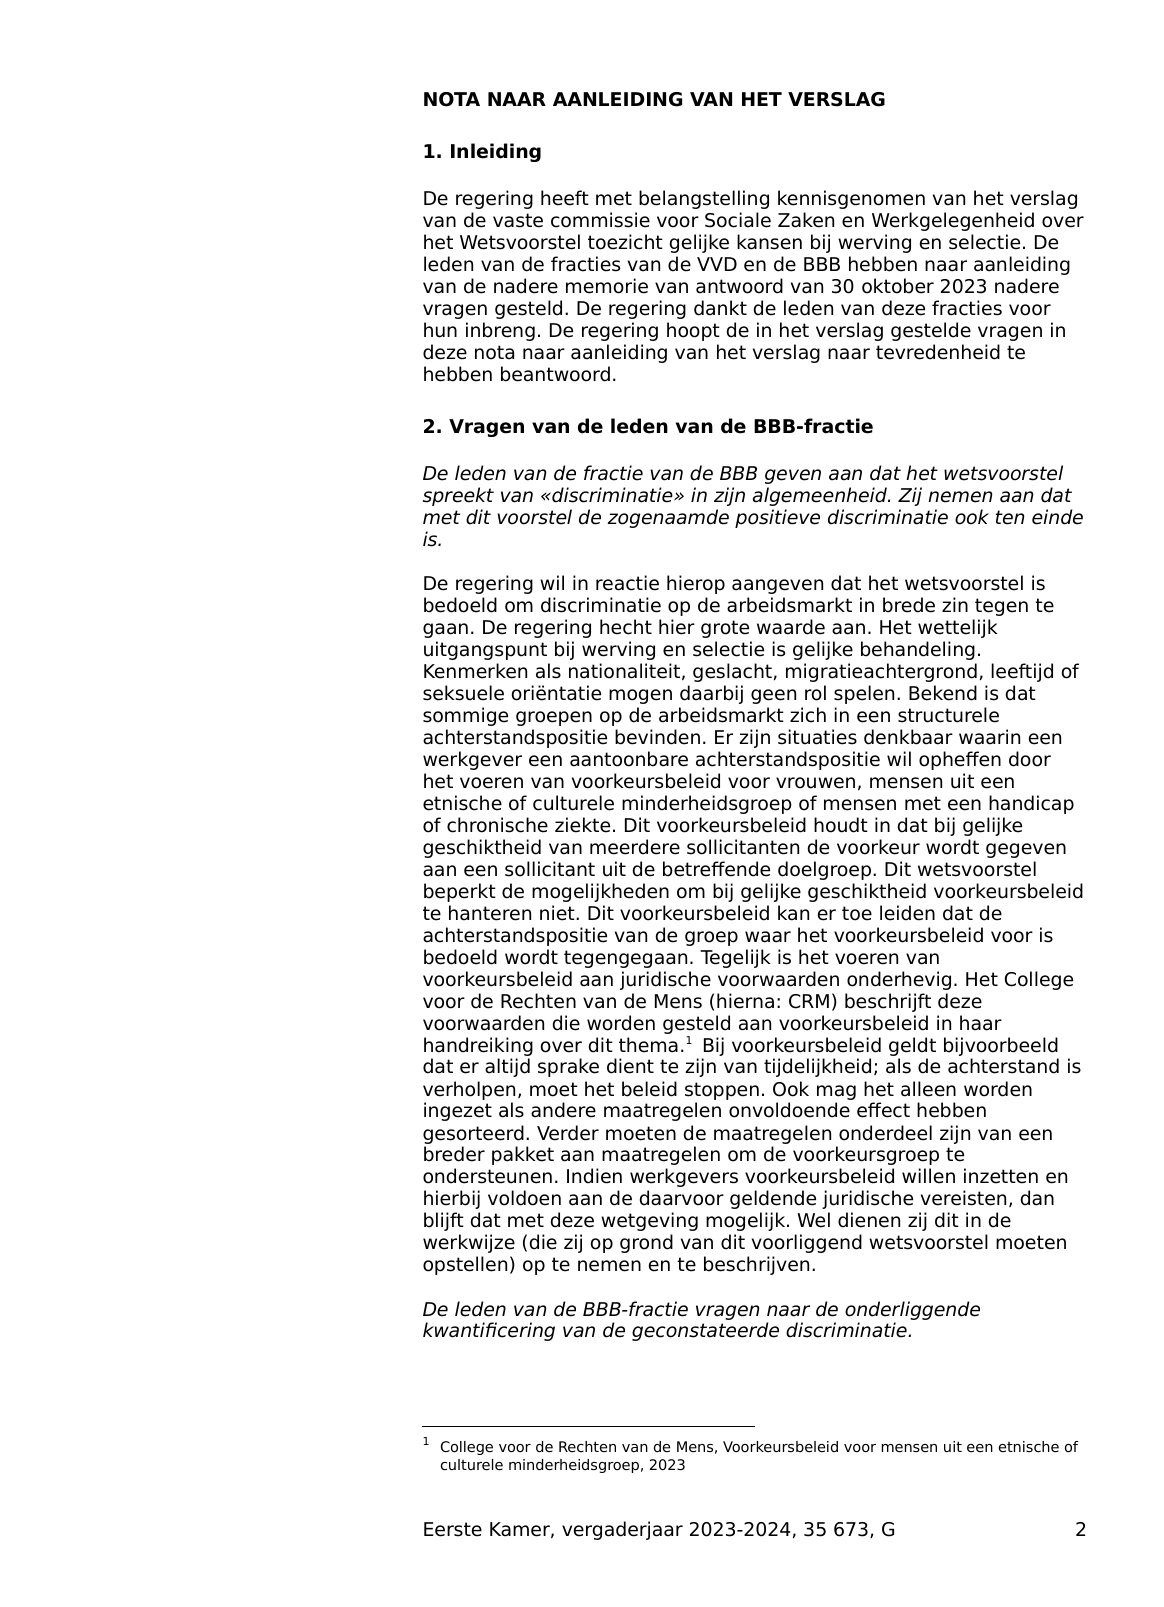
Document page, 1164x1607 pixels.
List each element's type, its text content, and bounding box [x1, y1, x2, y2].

text De regering wil in reactie hierop aangeven dat het wetsvoorstel is bedoeld om discriminatie op de arbeidsmarkt in brede zin tegen te gaan. De regering hecht hier grote waarde aan. Het wettelijk uitgangspunt bij werving en selectie is gelijke behandeling. Kenmerken als nationaliteit, geslacht, migratieachtergrond, leeftijd of seksuele oriëntatie mogen daarbij geen rol spelen. Bekend is dat sommige groepen op de arbeidsmarkt zich in een structurele achterstandspositie bevinden. Er zijn situaties denkbaar waarin een werkgever een aantoonbare achterstandspositie wil opheffen door het voeren van voorkeursbeleid voor vrouwen, mensen uit een etnische of culturele minderheidsgroep of mensen met een handicap of chronische ziekte. Dit voorkeursbeleid houdt in dat bij gelijke geschiktheid van meerdere sollicitanten de voorkeur wordt gegeven aan een sollicitant uit de betreffende doelgroep. Dit wetsvoorstel beperkt de mogelijkheden om bij gelijke geschiktheid voorkeursbeleid te hanteren niet. Dit voorkeursbeleid kan er toe leiden dat de achterstandspositie van de groep waar het voorkeursbeleid voor is bedoeld wordt tegengegaan. Tegelijk is het voeren van voorkeursbeleid aan juridische voorwaarden onderhevig. Het College voor de Rechten van de Mens (hierna: CRM) beschrijft deze voorwaarden die worden gesteld aan voorkeursbeleid in haar handreiking over dit thema. Bij voorkeursbeleid geldt bijvoorbeeld dat er altijd sprake dient te zijn van tijdelijkheid; als de achterstand is verholpen, moet het beleid stoppen. Ook mag het alleen worden ingezet als andere maatregelen onvoldoende effect hebben gesorteerd. Verder moeten de maatregelen onderdeel zijn van een breder pakket aan maatregelen om de voorkeursgroep te ondersteunen. Indien werkgevers voorkeursbeleid willen inzetten en hierbij voldoen aan de daarvoor geldende juridische vereisten, dan blijft dat met deze wetgeving mogelijk. Wel dienen zij dit in de werkwijze (die zij op grond van dit voorliggend wetsvoorstel moeten opstellen) op te nemen en te beschrijven. [422, 573, 1087, 1276]
text De regering heeft met belangstelling kennisgenomen van het verslag van de vaste commissie voor Sociale Zaken en Werkgelegenheid over het Wetsvoorstel toezicht gelijke kansen bij werving en selectie. De leden van de fracties van de VVD en de BBB hebben naar aanleiding van de nadere memorie van antwoord van 30 oktober 2023 nadere vragen gesteld. De regering dankt de leden van deze fracties voor hun inbreng. De regering hoopt de in het verslag gestelde vragen in deze nota naar aanleiding van het verslag naar tevredenheid te hebben beantwoord. [422, 188, 1087, 386]
text De leden van de BBB-fractie vragen naar de onderliggende kwantificering van de geconstateerde discriminatie. [422, 1298, 1087, 1342]
subtitle 1. Inleiding [422, 141, 1087, 163]
subtitle 2. Vragen van de leden van de BBB-fractie [422, 416, 1087, 438]
subtitle NOTA NAAR AANLEIDING VAN HET VERSLAG [422, 89, 1087, 111]
text De leden van de fractie van de BBB geven aan dat het wetsvoorstel spreekt van «discriminatie» in zijn algemeenheid. Zij nemen aan dat met dit voorstel de zogenaamde positieve discriminatie ook ten einde is. [422, 463, 1087, 551]
text College voor de Rechten van de Mens, Voorkeursbeleid voor mensen uit een etnische of culturele minderheidsgroep, 2023 [422, 1435, 1087, 1474]
